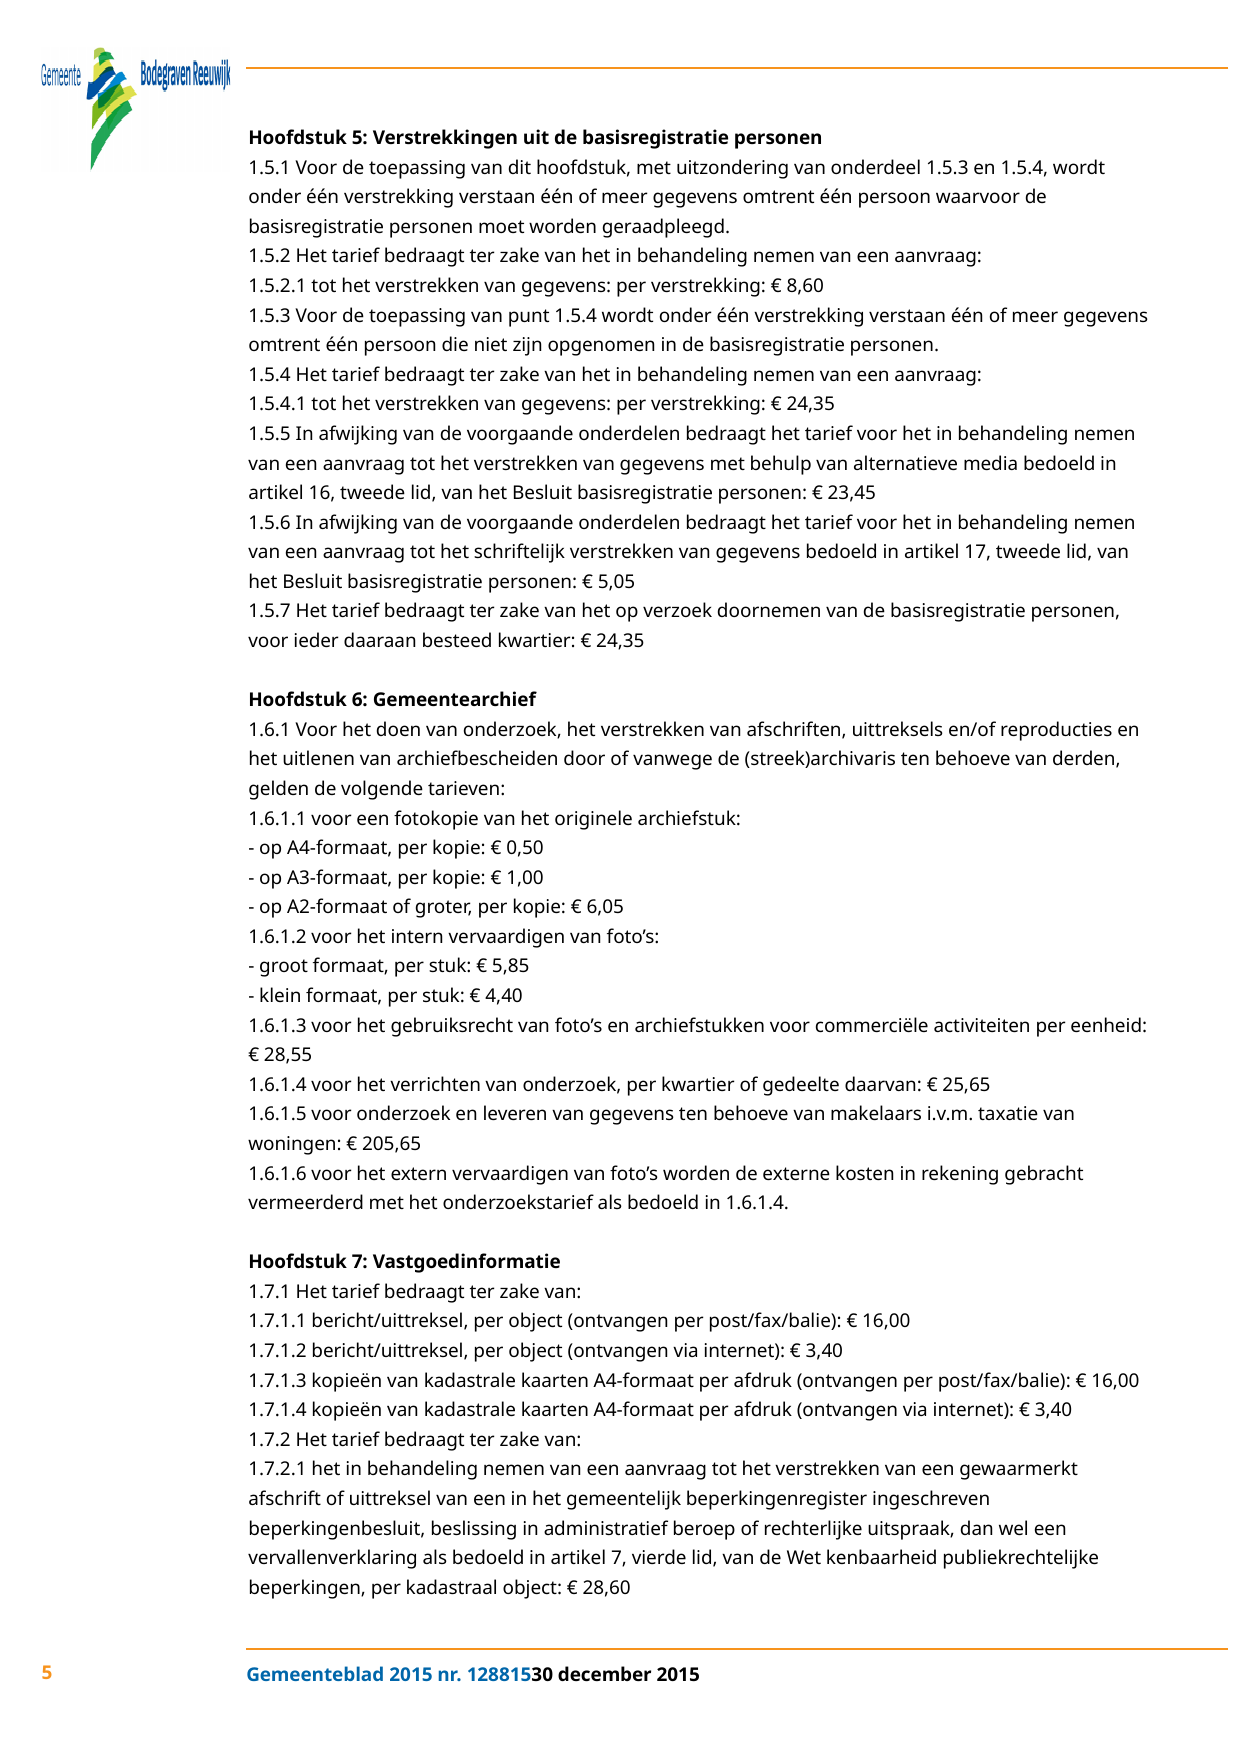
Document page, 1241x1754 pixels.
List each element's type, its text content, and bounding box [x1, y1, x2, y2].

text Hoofdstuk 5: Verstrekkingen uit de basisregistratie personen [248, 124, 1152, 150]
text 1.6.1.5 voor onderzoek en leveren van gegevens ten behoeve van makelaars i.v.m. taxatie van woningen: € 205,65 [248, 1101, 1152, 1156]
text - groot formaat, per stuk: € 5,85 [248, 953, 1152, 978]
text 1.6.1.1 voor een fotokopie van het originele archiefstuk: [248, 805, 1152, 831]
text 1.6.1.2 voor het intern vervaardigen van foto’s: [248, 923, 1152, 949]
text 1.6.1.3 voor het gebruiksrecht van foto’s en archiefstukken voor commerciële activiteiten per eenheid: € 28,55 [248, 1012, 1152, 1067]
text 1.7.1 Het tarief bedraagt ter zake van: [248, 1278, 1152, 1304]
text 1.5.2 Het tarief bedraagt ter zake van het in behandeling nemen van een aanvraag: [248, 243, 1152, 268]
text 1.7.1.2 bericht/uittreksel, per object (ontvangen via internet): € 3,40 [248, 1337, 1152, 1363]
text 1.6.1.6 voor het extern vervaardigen van foto’s worden de externe kosten in rekening gebracht vermeerderd met het onderzoekstarief als bedoeld in 1.6.1.4. [248, 1160, 1152, 1215]
text 1.5.7 Het tarief bedraagt ter zake van het op verzoek doornemen van de basisregistratie personen, voor ieder daaraan besteed kwartier: € 24,35 [248, 598, 1152, 653]
text 1.5.6 In afwijking van de voorgaande onderdelen bedraagt het tarief voor het in behandeling nemen van een aanvraag tot het schriftelijk verstrekken van gegevens bedoeld in artikel 17, tweede lid, van het Besluit basisregistratie personen: € 5,05 [248, 509, 1152, 594]
text 1.5.1 Voor de toepassing van dit hoofdstuk, met uitzondering van onderdeel 1.5.3 en 1.5.4, wordt onder één verstrekking verstaan één of meer gegevens omtrent één persoon waarvoor de basisregistratie personen moet worden geraadpleegd. [248, 154, 1152, 239]
text - op A4-formaat, per kopie: € 0,50 [248, 834, 1152, 860]
picture [41, 47, 231, 172]
text 1.5.5 In afwijking van de voorgaande onderdelen bedraagt het tarief voor het in behandeling nemen van een aanvraag tot het verstrekken van gegevens met behulp van alternatieve media bedoeld in artikel 16, tweede lid, van het Besluit basisregistratie personen: € 23,45 [248, 420, 1152, 505]
text 1.5.3 Voor de toepassing van punt 1.5.4 wordt onder één verstrekking verstaan één of meer gegevens omtrent één persoon die niet zijn opgenomen in de basisregistratie personen. [248, 302, 1152, 357]
text 1.6.1.4 voor het verrichten van onderzoek, per kwartier of gedeelte daarvan: € 25,65 [248, 1071, 1152, 1097]
text 1.5.2.1 tot het verstrekken van gegevens: per verstrekking: € 8,60 [248, 272, 1152, 298]
text 1.5.4.1 tot het verstrekken van gegevens: per verstrekking: € 24,35 [248, 391, 1152, 416]
text Hoofdstuk 6: Gemeentearchief [248, 686, 1152, 712]
text - op A2-formaat of groter, per kopie: € 6,05 [248, 893, 1152, 919]
text - op A3-formaat, per kopie: € 1,00 [248, 864, 1152, 890]
text 1.5.4 Het tarief bedraagt ter zake van het in behandeling nemen van een aanvraag: [248, 361, 1152, 387]
text 1.7.2.1 het in behandeling nemen van een aanvraag tot het verstrekken van een gewaarmerkt afschrift of uittreksel van een in het gemeentelijk beperkingenregister ingeschreven beperkingenbesluit, beslissing in administratief beroep of rechterlijke uitspraak, dan wel een vervallenverklaring als bedoeld in artikel 7, vierde lid, van de Wet kenbaarheid publiekrechtelijke beperkingen, per kadastraal object: € 28,60 [248, 1456, 1152, 1600]
text 1.7.1.3 kopieën van kadastrale kaarten A4-formaat per afdruk (ontvangen per post/fax/balie): € 16,00 [248, 1367, 1152, 1393]
text 1.7.1.4 kopieën van kadastrale kaarten A4-formaat per afdruk (ontvangen via internet): € 3,40 [248, 1396, 1152, 1422]
text Hoofdstuk 7: Vastgoedinformatie [248, 1248, 1152, 1274]
text 1.7.2 Het tarief bedraagt ter zake van: [248, 1426, 1152, 1452]
text 1.7.1.1 bericht/uittreksel, per object (ontvangen per post/fax/balie): € 16,00 [248, 1308, 1152, 1333]
text 1.6.1 Voor het doen van onderzoek, het verstrekken van afschriften, uittreksels en/of reproducties en het uitlenen van archiefbescheiden door of vanwege de (streek)archivaris ten behoeve van derden, gelden de volgende tarieven: [248, 716, 1152, 801]
text - klein formaat, per stuk: € 4,40 [248, 982, 1152, 1008]
